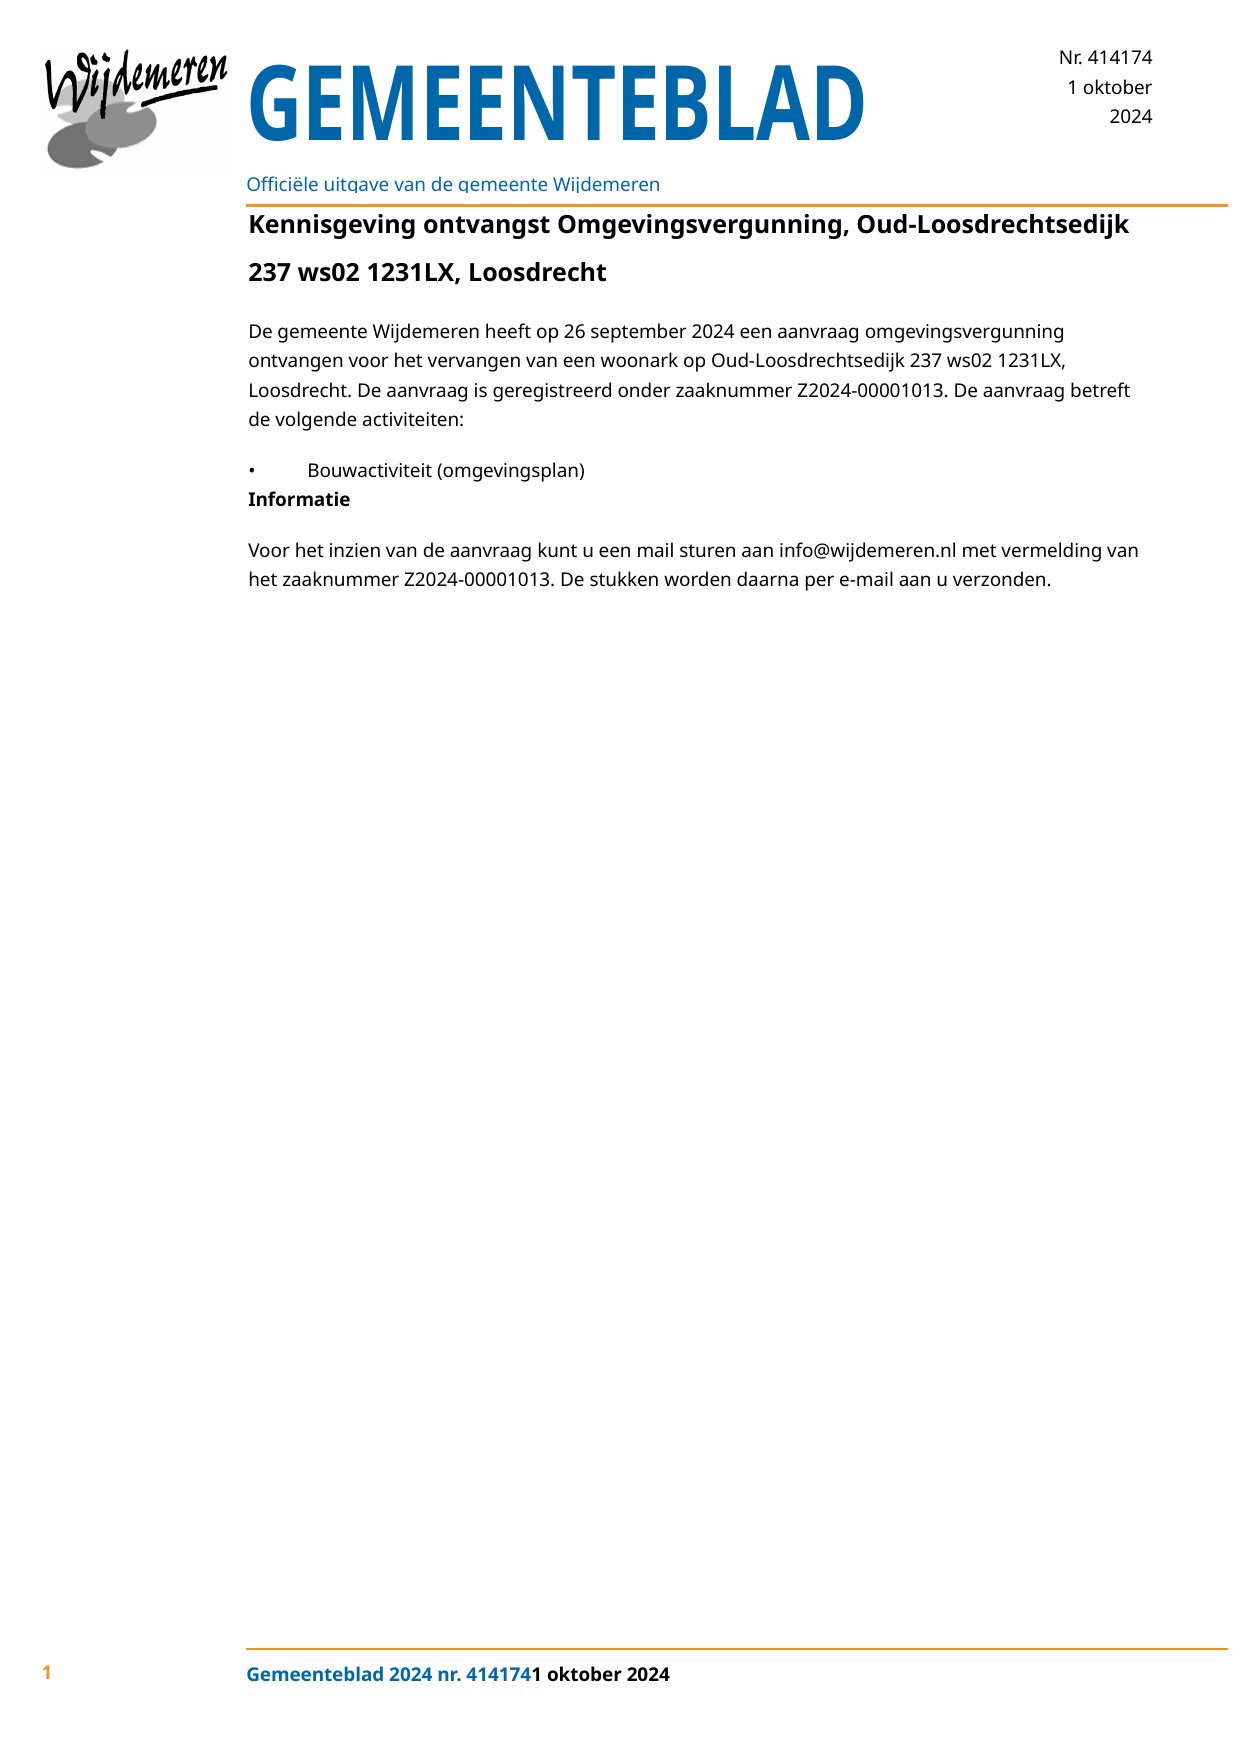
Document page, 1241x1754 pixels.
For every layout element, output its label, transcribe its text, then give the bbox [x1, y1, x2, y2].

text Voor het inzien van de aanvraag kunt u een mail sturen aan info@wijdemeren.nl met vermelding van het zaaknummer Z2024-00001013. De stukken worden daarna per e-mail aan u verzonden. [248, 537, 1152, 592]
text Informatie [248, 487, 1152, 512]
text De gemeente Wijdemeren heeft op 26 september 2024 een aanvraag omgevingsvergunning ontvangen voor het vervangen van een woonark op Oud-Loosdrechtsedijk 237 ws02 1231LX, Loosdrecht. De aanvraag is geregistreerd onder zaaknummer Z2024-00001013. De aanvraag betreft de volgende activiteiten: [248, 318, 1152, 432]
list Bouwactiviteit (omgevingsplan) [248, 457, 1152, 483]
text Kennisgeving ontvangst Omgevingsvergunning, Oud-Loosdrechtsedijk 237 ws02 1231LX, Loosdrecht [248, 207, 1152, 288]
picture [41, 47, 231, 172]
